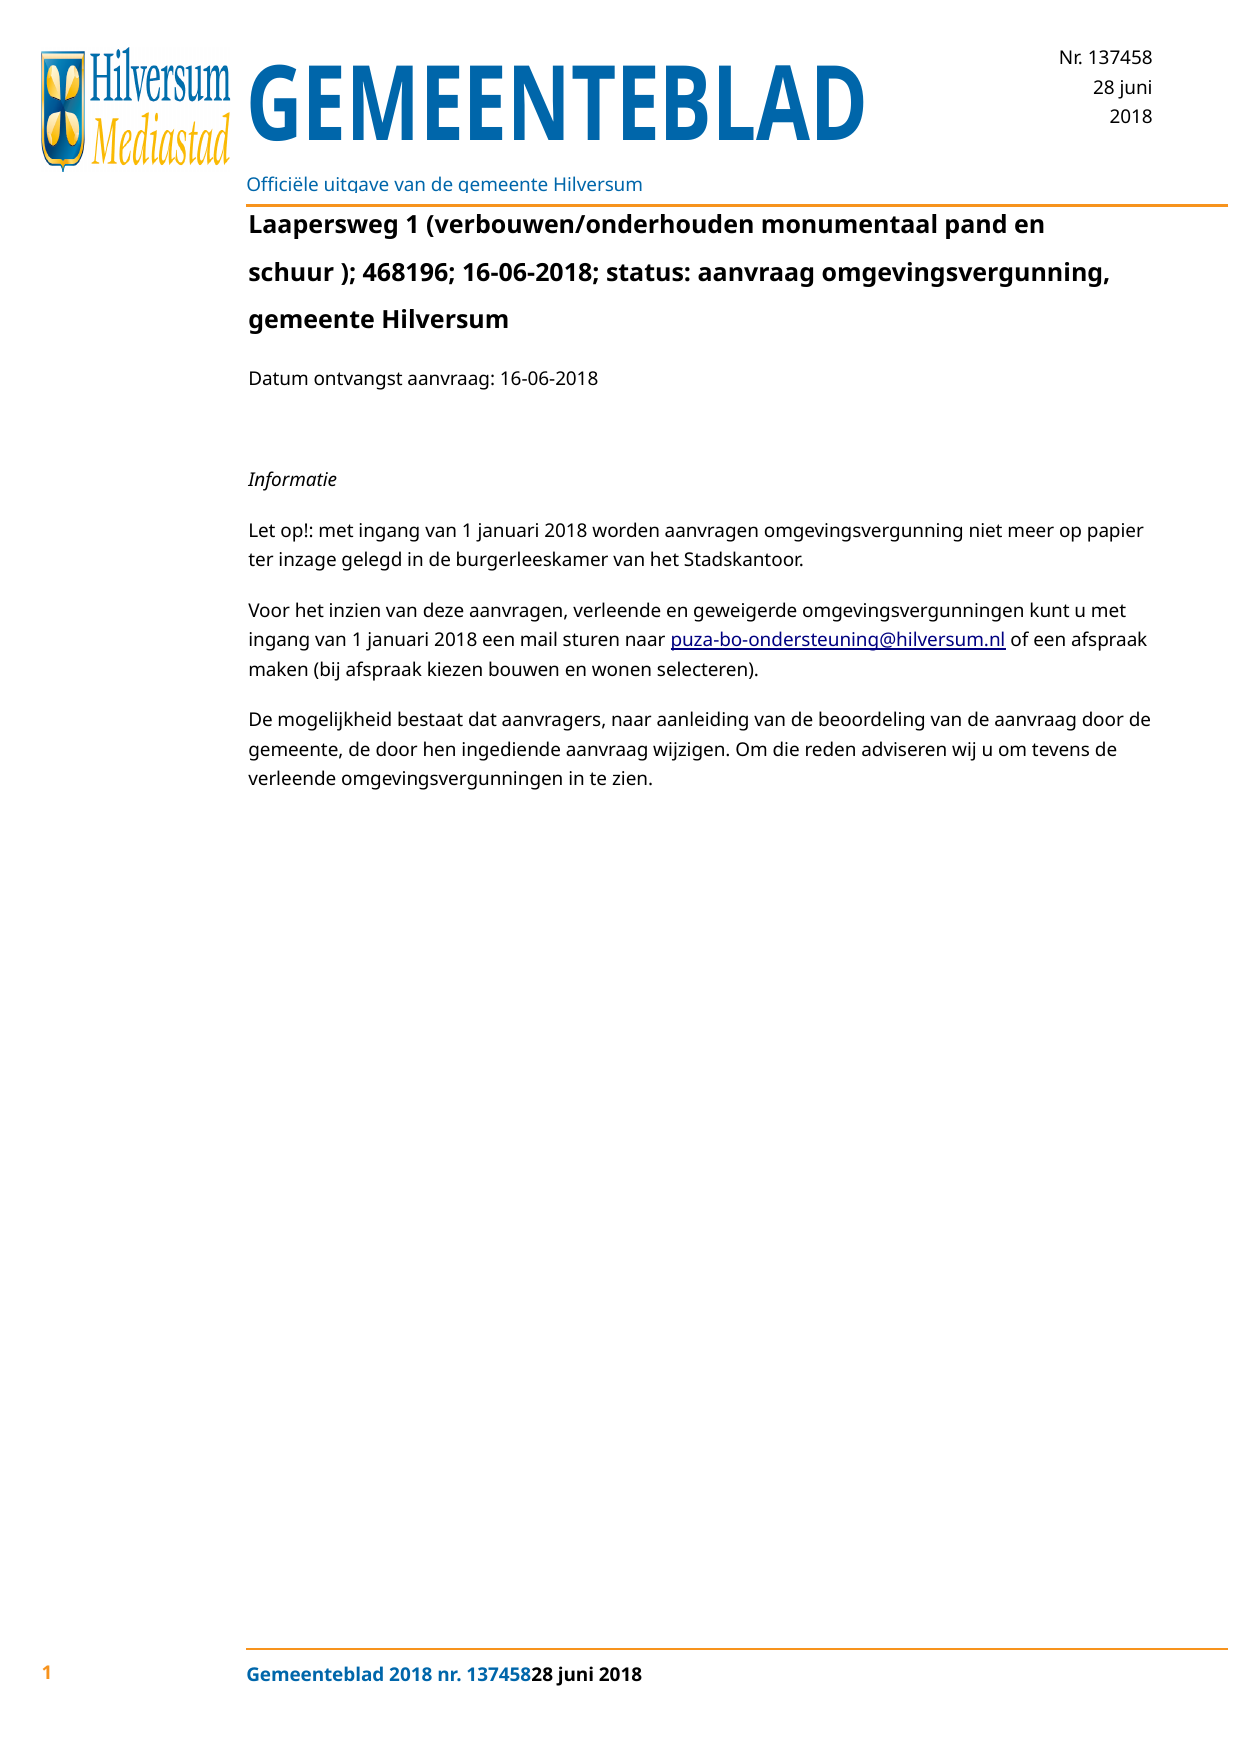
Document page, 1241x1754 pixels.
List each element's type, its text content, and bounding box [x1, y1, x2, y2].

text De mogelijkheid bestaat dat aanvragers, naar aanleiding van de beoordeling van de aanvraag door de gemeente, de door hen ingediende aanvraag wijzigen. Om die reden adviseren wij u om tevens de verleende omgevingsvergunningen in te zien. [248, 706, 1152, 791]
text Voor het inzien van deze aanvragen, verleende en geweigerde omgevingsvergunningen kunt u met ingang van 1 januari 2018 een mail sturen naar puza-bo-ondersteuning@hilversum.nl of een afspraak maken (bij afspraak kiezen bouwen en wonen selecteren). [248, 597, 1152, 682]
text Informatie [248, 466, 1152, 492]
picture [41, 47, 231, 172]
text Laapersweg 1 (verbouwen/onderhouden monumentaal pand en schuur ); 468196; 16-06-2018; status: aanvraag omgevingsvergunning, gemeente Hilversum [248, 207, 1152, 336]
text Datum ontvangst aanvraag: 16-06-2018 [248, 366, 1152, 391]
text Let op!: met ingang van 1 januari 2018 worden aanvragen omgevingsvergunning niet meer op papier ter inzage gelegd in de burgerleeskamer van het Stadskantoor. [248, 517, 1152, 572]
